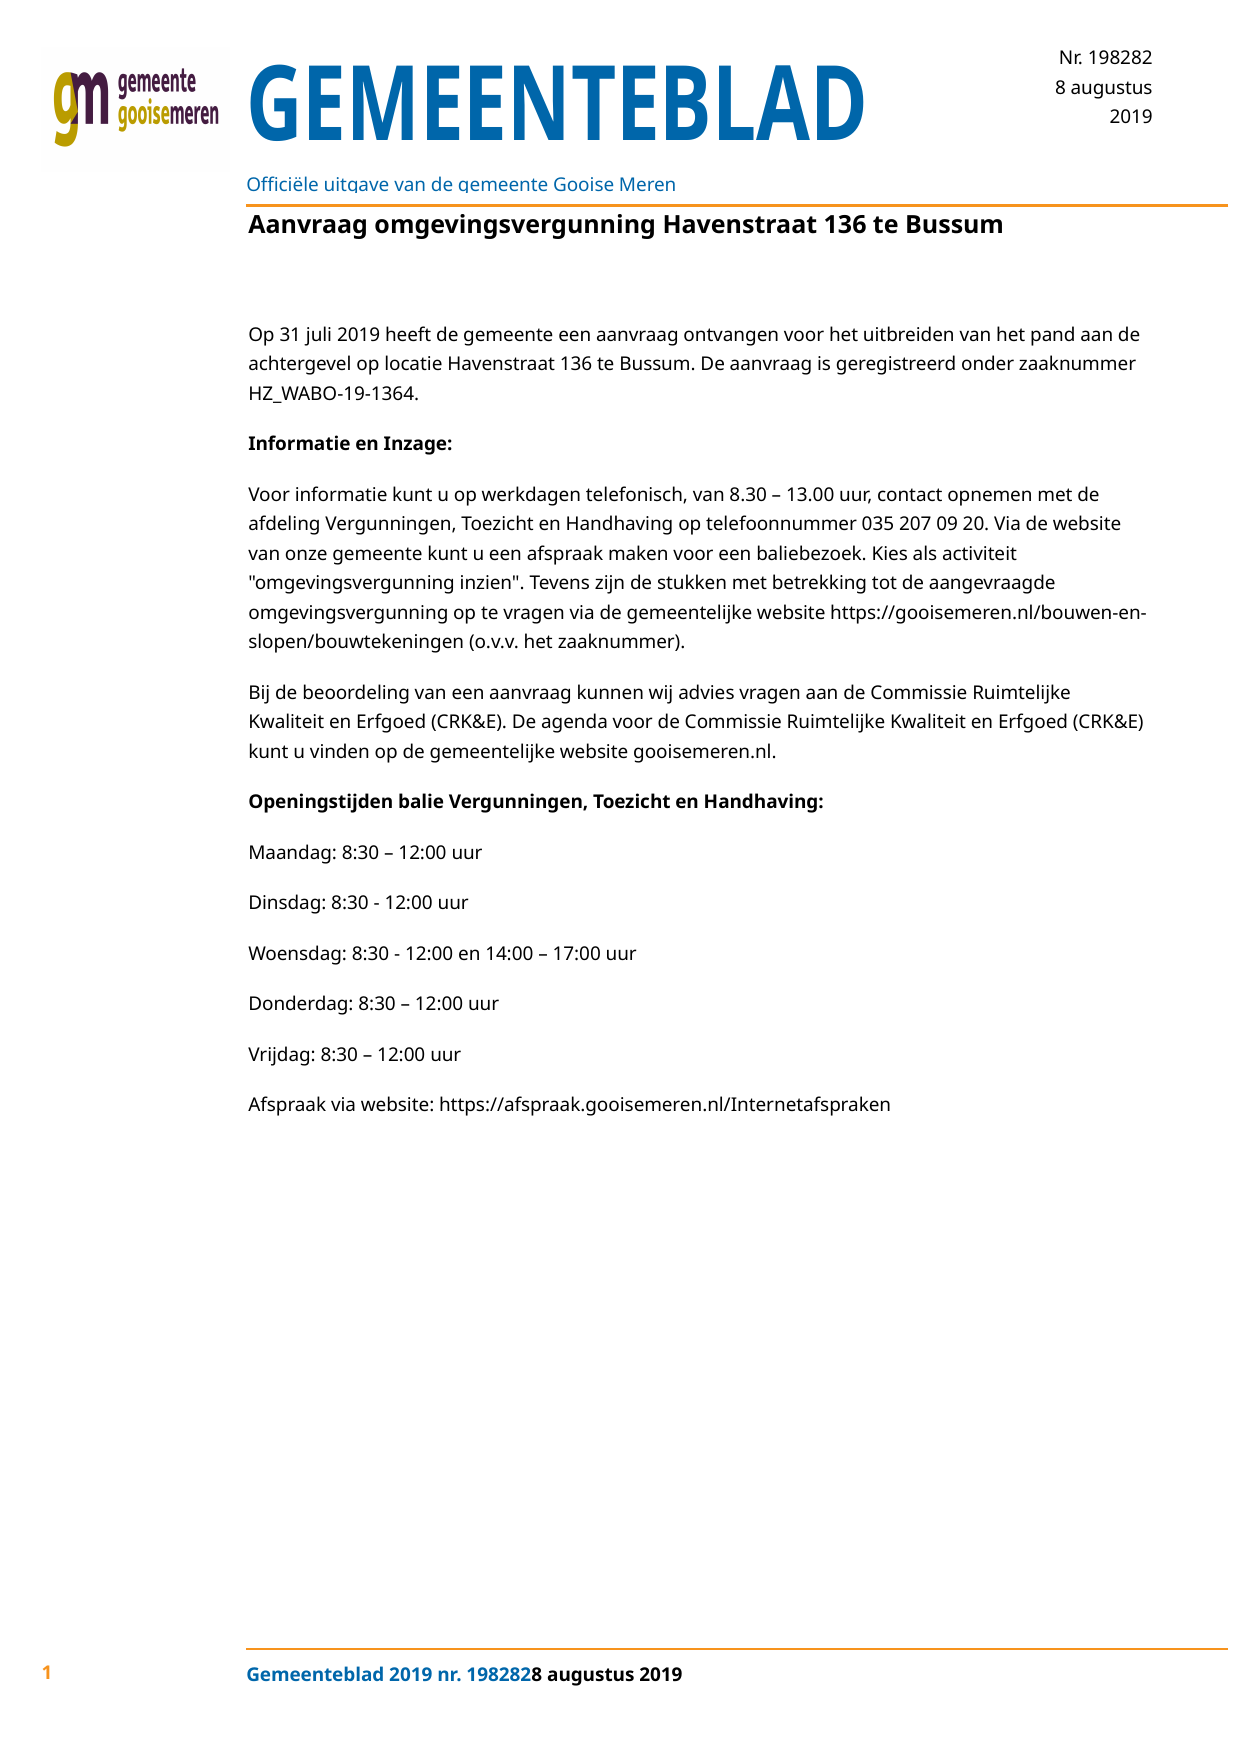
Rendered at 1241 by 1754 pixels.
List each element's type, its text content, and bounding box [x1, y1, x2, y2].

text Bij de beoordeling van een aanvraag kunnen wij advies vragen aan de Commissie Ruimtelijke Kwaliteit en Erfgoed (CRK&E). De agenda voor de Commissie Ruimtelijke Kwaliteit en Erfgoed (CRK&E) kunt u vinden op de gemeentelijke website gooisemeren.nl. [248, 679, 1152, 764]
text Maandag: 8:30 – 12:00 uur [248, 839, 1152, 865]
text Vrijdag: 8:30 – 12:00 uur [248, 1041, 1152, 1066]
text Afspraak via website: https://afspraak.gooisemeren.nl/Internetafspraken [248, 1091, 1152, 1117]
text Dinsdag: 8:30 - 12:00 uur [248, 889, 1152, 915]
text Voor informatie kunt u op werkdagen telefonisch, van 8.30 – 13.00 uur, contact opnemen met de afdeling Vergunningen, Toezicht en Handhaving op telefoonnummer 035 207 09 20. Via de website van onze gemeente kunt u een afspraak maken voor een baliebezoek. Kies als activiteit "omgevingsvergunning inzien". Tevens zijn de stukken met betrekking tot de aangevraagde omgevingsvergunning op te vragen via de gemeentelijke website https://gooisemeren.nl/bouwen-en-slopen/bouwtekeningen (o.v.v. het zaaknummer). [248, 481, 1152, 654]
text Woensdag: 8:30 - 12:00 en 14:00 – 17:00 uur [248, 940, 1152, 966]
text Op 31 juli 2019 heeft de gemeente een aanvraag ontvangen voor het uitbreiden van het pand aan de achtergevel op locatie Havenstraat 136 te Bussum. De aanvraag is geregistreerd onder zaaknummer HZ_WABO-19-1364. [248, 321, 1152, 406]
text Informatie en Inzage: [248, 430, 1152, 456]
text Donderdag: 8:30 – 12:00 uur [248, 990, 1152, 1016]
text Openingstijden balie Vergunningen, Toezicht en Handhaving: [248, 789, 1152, 814]
picture [41, 47, 231, 172]
text Aanvraag omgevingsvergunning Havenstraat 136 te Bussum [248, 207, 1152, 241]
